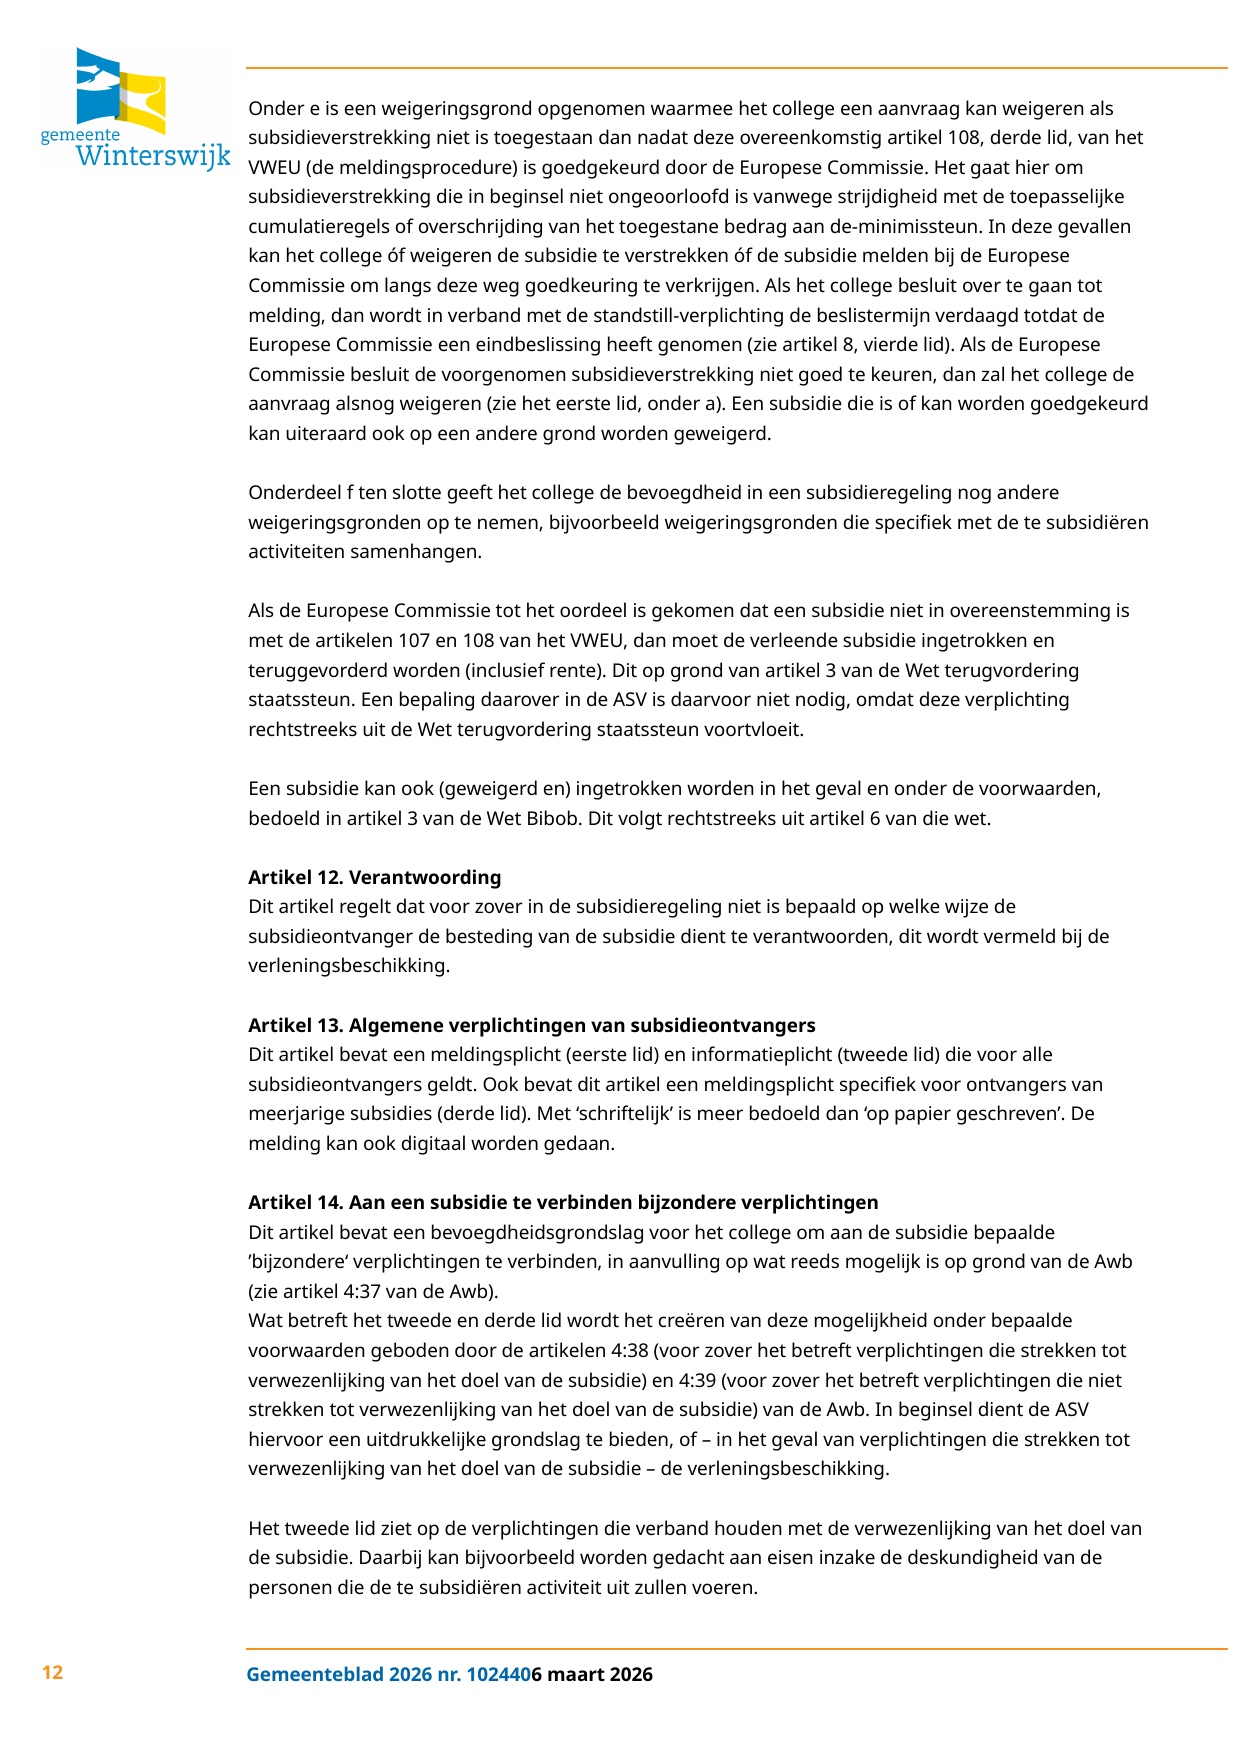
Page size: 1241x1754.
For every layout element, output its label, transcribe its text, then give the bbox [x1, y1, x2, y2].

text Wat betreft het tweede en derde lid wordt het creëren van deze mogelijkheid onder bepaalde voorwaarden geboden door de artikelen 4:38 (voor zover het betreft verplichtingen die strekken tot verwezenlijking van het doel van de subsidie) en 4:39 (voor zover het betreft verplichtingen die niet strekken tot verwezenlijking van het doel van de subsidie) van de Awb. In beginsel dient de ASV hiervoor een uitdrukkelijke grondslag te bieden, of – in het geval van verplichtingen die strekken tot verwezenlijking van het doel van de subsidie – de verleningsbeschikking. [248, 1308, 1152, 1481]
text Een subsidie kan ook (geweigerd en) ingetrokken worden in het geval en onder de voorwaarden, bedoeld in artikel 3 van de Wet Bibob. Dit volgt rechtstreeks uit artikel 6 van die wet. [248, 775, 1152, 831]
text Dit artikel bevat een meldingsplicht (eerste lid) en informatieplicht (tweede lid) die voor alle subsidieontvangers geldt. Ook bevat dit artikel een meldingsplicht specifiek voor ontvangers van meerjarige subsidies (derde lid). Met ‘schriftelijk’ is meer bedoeld dan ‘op papier geschreven’. De melding kan ook digitaal worden gedaan. [248, 1041, 1152, 1156]
text Dit artikel bevat een bevoegdheidsgrondslag voor het college om aan de subsidie bepaalde ’bijzondere‘ verplichtingen te verbinden, in aanvulling op wat reeds mogelijk is op grond van de Awb (zie artikel 4:37 van de Awb). [248, 1219, 1152, 1304]
picture [225, 153, 231, 162]
text Dit artikel regelt dat voor zover in de subsidieregeling niet is bepaald op welke wijze de subsidieontvanger de besteding van de subsidie dient te verantwoorden, dit wordt vermeld bij de verleningsbeschikking. [248, 893, 1152, 978]
text Onder e is een weigeringsgrond opgenomen waarmee het college een aanvraag kan weigeren als subsidieverstrekking niet is toegestaan dan nadat deze overeenkomstig artikel 108, derde lid, van het VWEU (de meldingsprocedure) is goedgekeurd door de Europese Commissie. Het gaat hier om subsidieverstrekking die in beginsel niet ongeoorloofd is vanwege strijdigheid met de toepasselijke cumulatieregels of overschrijding van het toegestane bedrag aan de-minimissteun. In deze gevallen kan het college óf weigeren de subsidie te verstrekken óf de subsidie melden bij de Europese Commissie om langs deze weg goedkeuring te verkrijgen. Als het college besluit over te gaan tot melding, dan wordt in verband met de standstill-verplichting de beslistermijn verdaagd totdat de Europese Commissie een eindbeslissing heeft genomen (zie artikel 8, vierde lid). Als de Europese Commissie besluit de voorgenomen subsidieverstrekking niet goed te keuren, dan zal het college de aanvraag alsnog weigeren (zie het eerste lid, onder a). Een subsidie die is of kan worden goedgekeurd kan uiteraard ook op een andere grond worden geweigerd. [248, 95, 1152, 446]
text Als de Europese Commissie tot het oordeel is gekomen dat een subsidie niet in overeenstemming is met de artikelen 107 en 108 van het VWEU, dan moet de verleende subsidie ingetrokken en teruggevorderd worden (inclusief rente). Dit op grond van artikel 3 van de Wet terugvordering staatssteun. Een bepaling daarover in de ASV is daarvoor niet nodig, omdat deze verplichting rechtstreeks uit de Wet terugvordering staatssteun voortvloeit. [248, 598, 1152, 742]
text Het tweede lid ziet op de verplichtingen die verband houden met de verwezenlijking van het doel van de subsidie. Daarbij kan bijvoorbeeld worden gedacht aan eisen inzake de deskundigheid van de personen die de te subsidiëren activiteit uit zullen voeren. [248, 1515, 1152, 1600]
text Onderdeel f ten slotte geeft het college de bevoegdheid in een subsidieregeling nog andere weigeringsgronden op te nemen, bijvoorbeeld weigeringsgronden die specifiek met de te subsidiëren activiteiten samenhangen. [248, 479, 1152, 564]
text Artikel 14. Aan een subsidie te verbinden bijzondere verplichtingen [248, 1189, 1152, 1215]
text Artikel 12. Verantwoording [248, 864, 1152, 890]
text Artikel 13. Algemene verplichtingen van subsidieontvangers [248, 1012, 1152, 1038]
picture [41, 47, 231, 172]
